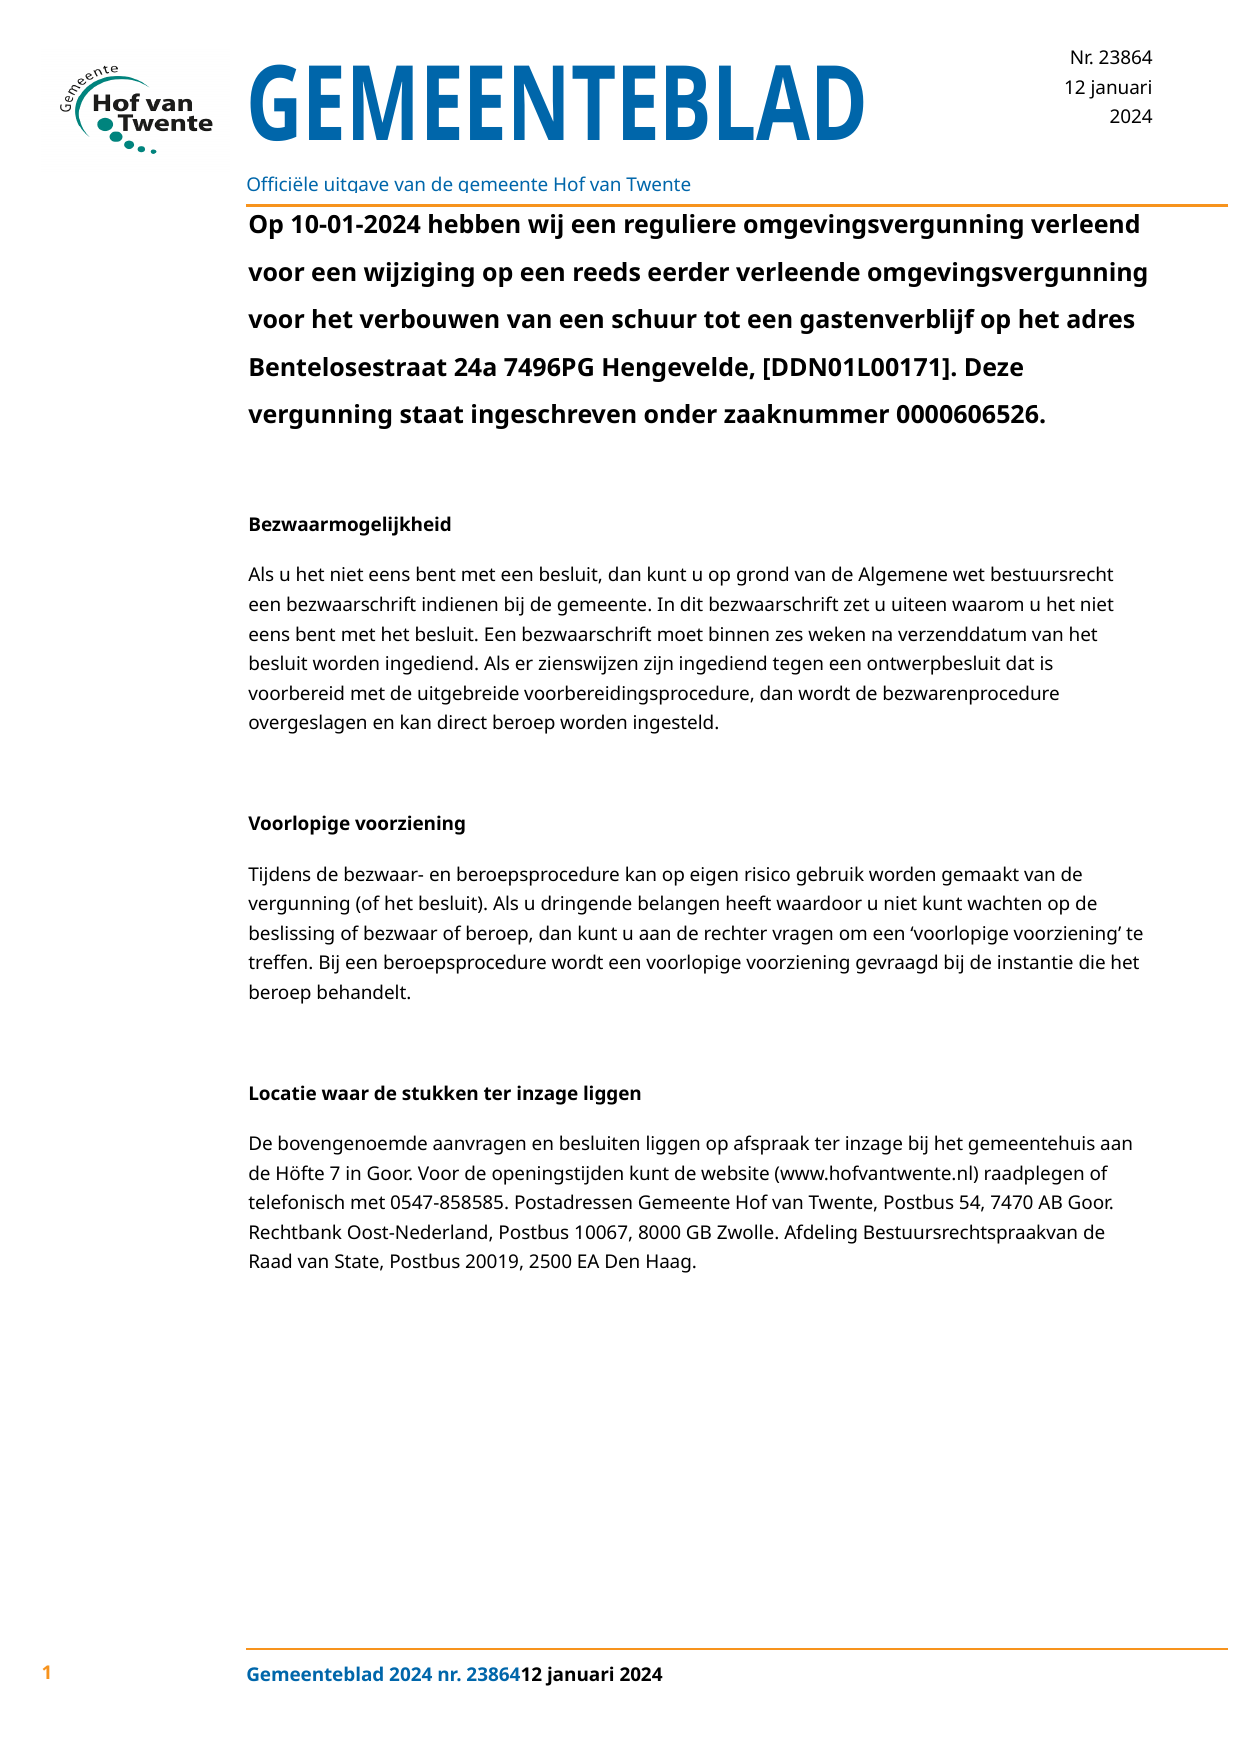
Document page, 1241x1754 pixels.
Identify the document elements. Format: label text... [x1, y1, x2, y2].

text De bovengenoemde aanvragen en besluiten liggen op afspraak ter inzage bij het gemeentehuis aan de Höfte 7 in Goor. Voor de openingstijden kunt de website (www.hofvantwente.nl) raadplegen of telefonisch met 0547-858585. Postadressen Gemeente Hof van Twente, Postbus 54, 7470 AB Goor. Rechtbank Oost-Nederland, Postbus 10067, 8000 GB Zwolle. Afdeling Bestuursrechtspraakvan de Raad van State, Postbus 20019, 2500 EA Den Haag. [248, 1130, 1152, 1274]
text Bezwaarmogelijkheid [248, 511, 1152, 537]
text Locatie waar de stukken ter inzage liggen [248, 1080, 1152, 1106]
text Tijdens de bezwaar- en beroepsprocedure kan op eigen risico gebruik worden gemaakt van de vergunning (of het besluit). Als u dringende belangen heeft waardoor u niet kunt wachten op de beslissing of bezwaar of beroep, dan kunt u aan de rechter vragen om een ‘voorlopige voorziening’ te treffen. Bij een beroepsprocedure wordt een voorlopige voorziening gevraagd bij de instantie die het beroep behandelt. [248, 861, 1152, 1005]
text Voorlopige voorziening [248, 810, 1152, 836]
text Op 10-01-2024 hebben wij een reguliere omgevingsvergunning verleend voor een wijziging op een reeds eerder verleende omgevingsvergunning voor het verbouwen van een schuur tot een gastenverblijf op het adres Bentelosestraat 24a 7496PG Hengevelde, [DDN01L00171]. Deze vergunning staat ingeschreven onder zaaknummer 0000606526. [248, 207, 1152, 431]
picture [41, 47, 231, 172]
text Als u het niet eens bent met een besluit, dan kunt u op grond van de Algemene wet bestuursrecht een bezwaarschrift indienen bij de gemeente. In dit bezwaarschrift zet u uiteen waarom u het niet eens bent met het besluit. Een bezwaarschrift moet binnen zes weken na verzenddatum van het besluit worden ingediend. Als er zienswijzen zijn ingediend tegen een ontwerpbesluit dat is voorbereid met de uitgebreide voorbereidingsprocedure, dan wordt de bezwarenprocedure overgeslagen en kan direct beroep worden ingesteld. [248, 562, 1152, 735]
